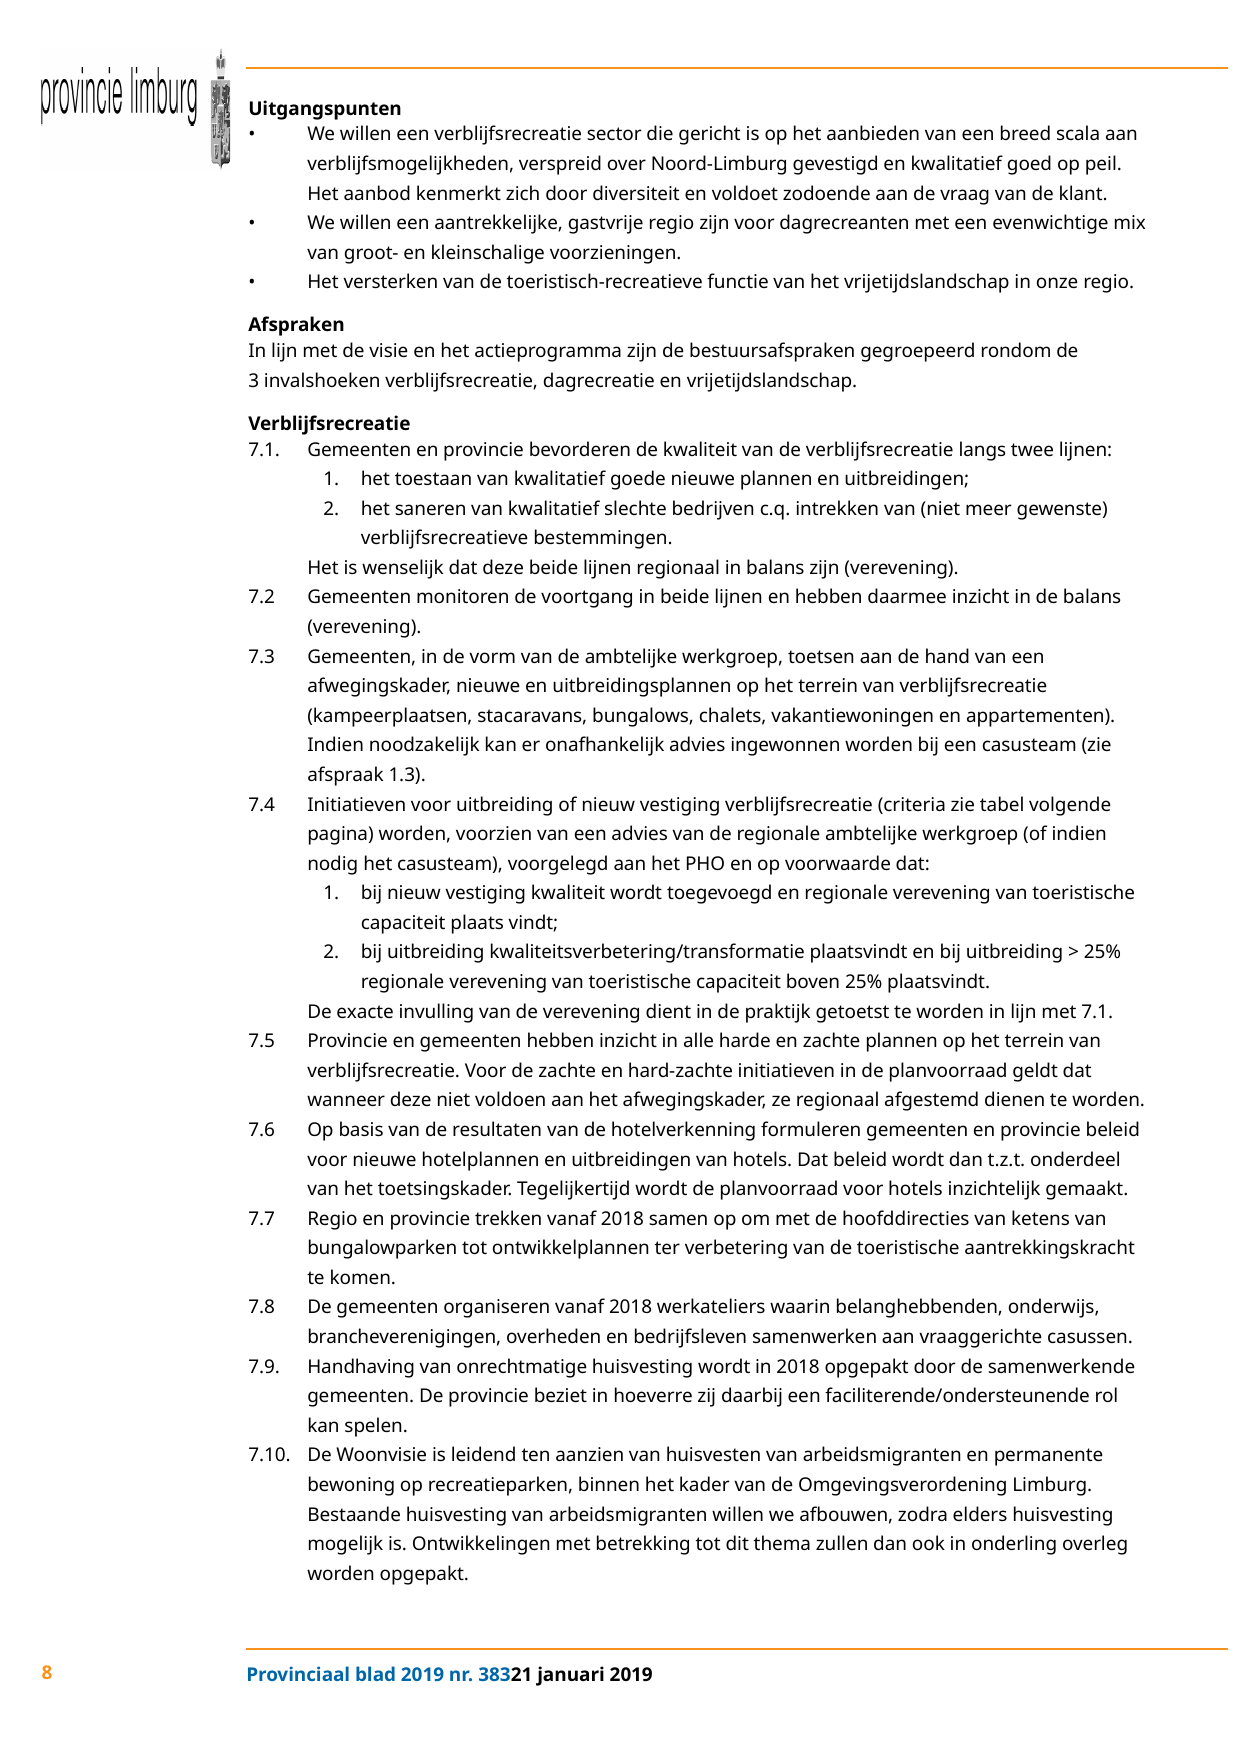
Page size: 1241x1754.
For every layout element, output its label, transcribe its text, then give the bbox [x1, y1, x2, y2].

list De Woonvisie is leidend ten aanzien van huisvesten van arbeidsmigranten en permanente bewoning op recreatieparken, binnen het kader van de Omgevingsverordening Limburg. Bestaande huisvesting van arbeidsmigranten willen we afbouwen, zodra elders huisvesting mogelijk is. Ontwikkelingen met betrekking tot dit thema zullen dan ook in onderling overleg worden opgepakt. [248, 1442, 1152, 1586]
list We willen een verblijfsrecreatie sector die gericht is op het aanbieden van een breed scala aan verblijfsmogelijkheden, verspreid over Noord-Limburg gevestigd en kwalitatief goed op peil. Het aanbod kenmerkt zich door diversiteit en voldoet zodoende aan de vraag van de klant. [248, 121, 1152, 205]
list Handhaving van onrechtmatige huisvesting wordt in 2018 opgepakt door de samenwerkende gemeenten. De provincie beziet in hoeverre zij daarbij een faciliterende/ondersteunende rol kan spelen. [248, 1353, 1152, 1438]
text Afspraken [248, 312, 1152, 337]
list Op basis van de resultaten van de hotelverkenning formuleren gemeenten en provincie beleid voor nieuwe hotelplannen en uitbreidingen van hotels. Dat beleid wordt dan t.z.t. onderdeel van het toetsingskader. Tegelijkertijd wordt de planvoorraad voor hotels inzichtelijk gemaakt. [248, 1116, 1152, 1201]
list Gemeenten monitoren de voortgang in beide lijnen en hebben daarmee inzicht in de balans (verevening). [248, 584, 1152, 639]
list Gemeenten en provincie bevorderen de kwaliteit van de verblijfsrecreatie langs twee lijnen: [248, 436, 1152, 461]
list Initiatieven voor uitbreiding of nieuw vestiging verblijfsrecreatie (criteria zie tabel volgende pagina) worden, voorzien van een advies van de regionale ambtelijke werkgroep (of indien nodig het casusteam), voorgelegd aan het PHO en op voorwaarde dat: [248, 791, 1152, 876]
list bij uitbreiding kwaliteitsverbetering/transformatie plaatsvindt en bij uitbreiding > 25% regionale verevening van toeristische capaciteit boven 25% plaatsvindt. [323, 939, 1152, 994]
list Provincie en gemeenten hebben inzicht in alle harde en zachte plannen op het terrein van verblijfsrecreatie. Voor de zachte en hard-zachte initiatieven in de planvoorraad geldt dat wanneer deze niet voldoen aan het afwegingskader, ze regionaal afgestemd dienen te worden. [248, 1027, 1152, 1112]
list Regio en provincie trekken vanaf 2018 samen op om met de hoofddirecties van ketens van bungalowparken tot ontwikkelplannen ter verbetering van de toeristische aantrekkingskracht te komen. [248, 1205, 1152, 1290]
list De exacte invulling van de verevening dient in de praktijk getoetst te worden in lijn met 7.1. [248, 998, 1152, 1023]
list Het versterken van de toeristisch-recreatieve functie van het vrijetijdslandschap in onze regio. [248, 268, 1152, 294]
list We willen een aantrekkelijke, gastvrije regio zijn voor dagrecreanten met een evenwichtige mix van groot- en kleinschalige voorzieningen. [248, 209, 1152, 264]
list De gemeenten organiseren vanaf 2018 werkateliers waarin belanghebbenden, onderwijs, brancheverenigingen, overheden en bedrijfsleven samenwerken aan vraaggerichte casussen. [248, 1294, 1152, 1349]
list het toestaan van kwalitatief goede nieuwe plannen en uitbreidingen; [323, 465, 1152, 491]
list Gemeenten, in de vorm van de ambtelijke werkgroep, toetsen aan de hand van een afwegingskader, nieuwe en uitbreidingsplannen op het terrein van verblijfsrecreatie (kampeerplaatsen, stacaravans, bungalows, chalets, vakantiewoningen en appartementen). Indien noodzakelijk kan er onafhankelijk advies ingewonnen worden bij een casusteam (zie afspraak 1.3). [248, 643, 1152, 787]
text Uitgangspunten [248, 95, 1152, 121]
picture [41, 47, 231, 172]
list bij nieuw vestiging kwaliteit wordt toegevoegd en regionale verevening van toeristische capaciteit plaats vindt; [323, 879, 1152, 935]
list het saneren van kwalitatief slechte bedrijven c.q. intrekken van (niet meer gewenste) verblijfsrecreatieve bestemmingen. [323, 495, 1152, 550]
list Het is wenselijk dat deze beide lijnen regionaal in balans zijn (verevening). [248, 554, 1152, 580]
text In lijn met de visie en het actieprogramma zijn de bestuursafspraken gegroepeerd rondom de 3 invalshoeken verblijfsrecreatie, dagrecreatie en vrijetijdslandschap. [248, 337, 1152, 393]
text Verblijfsrecreatie [248, 410, 1152, 436]
